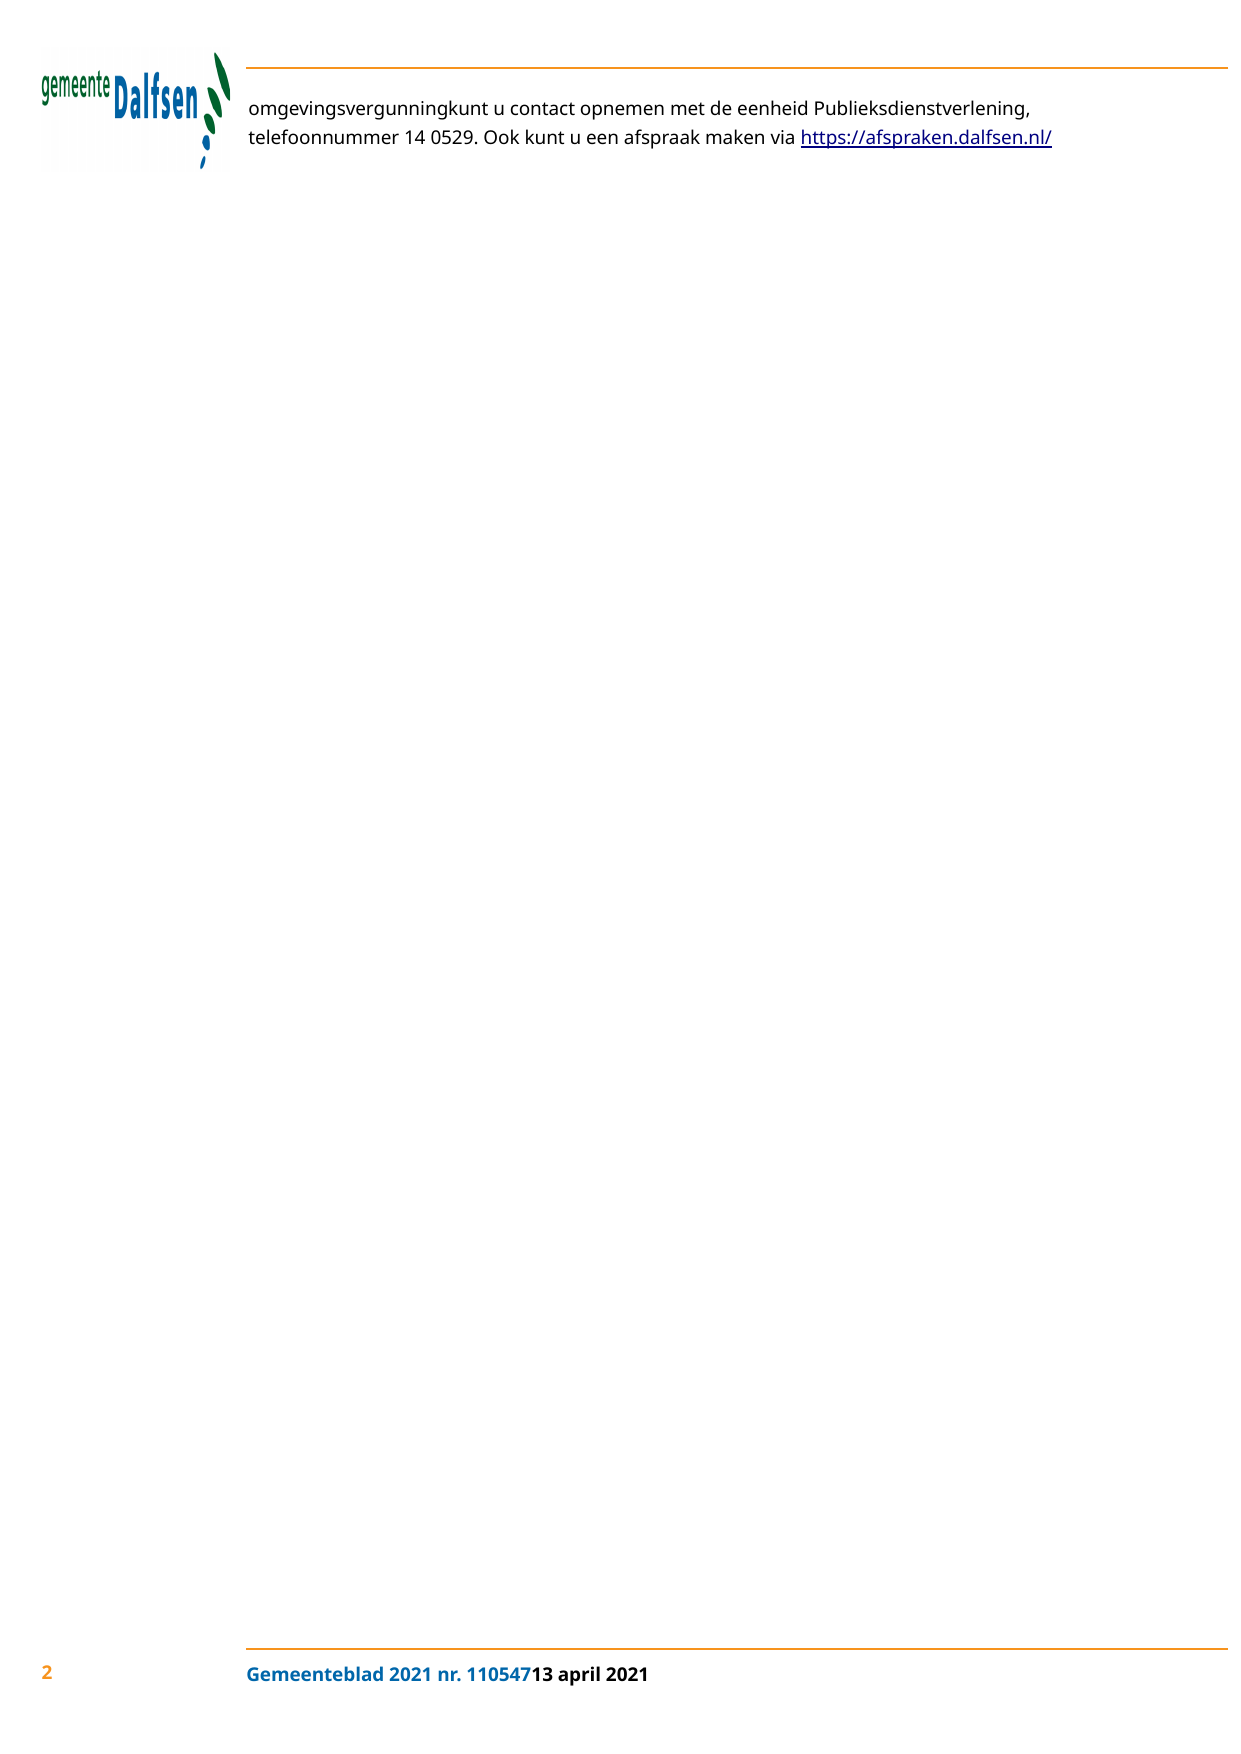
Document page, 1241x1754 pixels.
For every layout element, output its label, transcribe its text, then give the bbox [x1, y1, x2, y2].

text omgevingsvergunningkunt u contact opnemen met de eenheid Publieksdienstverlening, telefoonnummer 14 0529. Ook kunt u een afspraak maken via https://afspraken.dalfsen.nl/ [248, 95, 1152, 150]
picture [41, 47, 231, 172]
